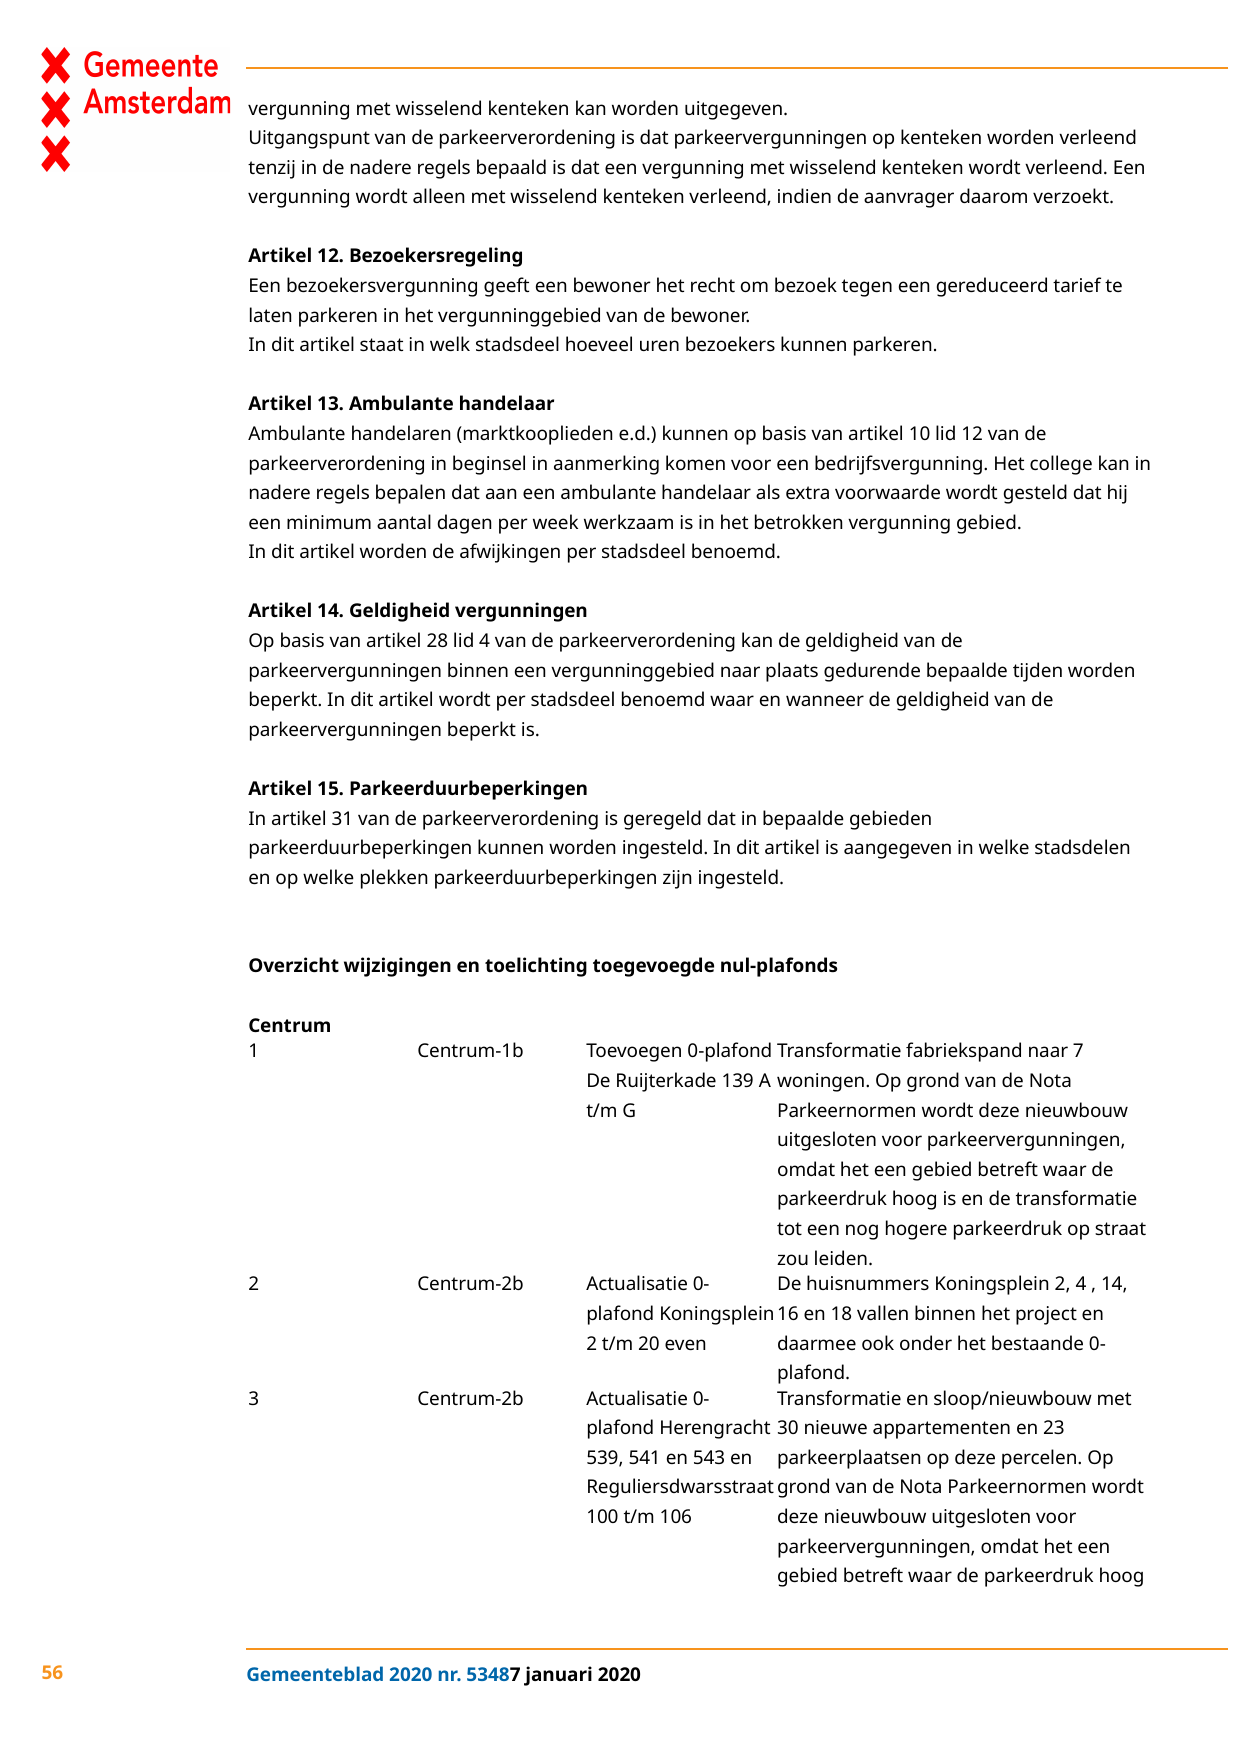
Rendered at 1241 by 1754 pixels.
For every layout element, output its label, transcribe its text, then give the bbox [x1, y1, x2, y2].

table_header [417, 1012, 586, 1038]
text Artikel 13. Ambulante handelaar [248, 391, 1152, 416]
table_header [777, 1012, 1152, 1038]
table_cell Toevoegen 0-plafond De Ruijterkade 139 A t/m G [586, 1038, 777, 1271]
table_cell Actualisatie 0-plafond Koningsplein 2 t/m 20 even [586, 1271, 777, 1385]
table_cell Transformatie en sloop/nieuwbouw met 30 nieuwe appartementen en 23 parkeerplaatsen op deze percelen. Op grond van de Nota Parkeernormen wordt deze nieuwbouw uitgesloten voor parkeervergunningen, omdat het een gebied betreft waar de parkeerdruk hoog [777, 1385, 1152, 1588]
text Op basis van artikel 28 lid 4 van de parkeerverordening kan de geldigheid van de parkeervergunningen binnen een vergunninggebied naar plaats gedurende bepaalde tijden worden beperkt. In dit artikel wordt per stadsdeel benoemd waar en wanneer de geldigheid van de parkeervergunningen beperkt is. [248, 627, 1152, 742]
text In artikel 31 van de parkeerverordening is geregeld dat in bepaalde gebieden parkeerduurbeperkingen kunnen worden ingesteld. In dit artikel is aangegeven in welke stadsdelen en op welke plekken parkeerduurbeperkingen zijn ingesteld. [248, 805, 1152, 890]
table_header Centrum [248, 1012, 417, 1038]
table_cell Centrum-2b [417, 1385, 586, 1588]
table_cell De huisnummers Koningsplein 2, 4 , 14, 16 en 18 vallen binnen het project en daarmee ook onder het bestaande 0-plafond. [777, 1271, 1152, 1385]
table_cell Transformatie fabriekspand naar 7 woningen. Op grond van de Nota Parkeernormen wordt deze nieuwbouw uitgesloten voor parkeervergunningen, omdat het een gebied betreft waar de parkeerdruk hoog is en de transformatie tot een nog hogere parkeerdruk op straat zou leiden. [777, 1038, 1152, 1271]
table_header [586, 1012, 777, 1038]
text Een bezoekersvergunning geeft een bewoner het recht om bezoek tegen een gereduceerd tarief te laten parkeren in het vergunninggebied van de bewoner. [248, 272, 1152, 328]
table_cell 1 [248, 1038, 417, 1271]
table_cell Centrum-1b [417, 1038, 586, 1271]
picture [41, 47, 231, 172]
text Uitgangspunt van de parkeerverordening is dat parkeervergunningen op kenteken worden verleend tenzij in de nadere regels bepaald is dat een vergunning met wisselend kenteken wordt verleend. Een vergunning wordt alleen met wisselend kenteken verleend, indien de aanvrager daarom verzoekt. [248, 124, 1152, 209]
text Artikel 12. Bezoekersregeling [248, 243, 1152, 268]
table_cell 3 [248, 1385, 417, 1588]
text Artikel 15. Parkeerduurbeperkingen [248, 775, 1152, 801]
text In dit artikel worden de afwijkingen per stadsdeel benoemd. [248, 538, 1152, 564]
text Artikel 14. Geldigheid vergunningen [248, 598, 1152, 623]
table_cell 2 [248, 1271, 417, 1385]
text vergunning met wisselend kenteken kan worden uitgegeven. [248, 95, 1152, 121]
text In dit artikel staat in welk stadsdeel hoeveel uren bezoekers kunnen parkeren. [248, 331, 1152, 357]
text Overzicht wijzigingen en toelichting toegevoegde nul-plafonds [248, 953, 1152, 978]
text Ambulante handelaren (marktkooplieden e.d.) kunnen op basis van artikel 10 lid 12 van de parkeerverordening in beginsel in aanmerking komen voor een bedrijfsvergunning. Het college kan in nadere regels bepalen dat aan een ambulante handelaar als extra voorwaarde wordt gesteld dat hij een minimum aantal dagen per week werkzaam is in het betrokken vergunning gebied. [248, 420, 1152, 535]
table_cell Actualisatie 0-plafond Herengracht 539, 541 en 543 en Reguliersdwarsstraat 100 t/m 106 [586, 1385, 777, 1588]
table_cell Centrum-2b [417, 1271, 586, 1385]
